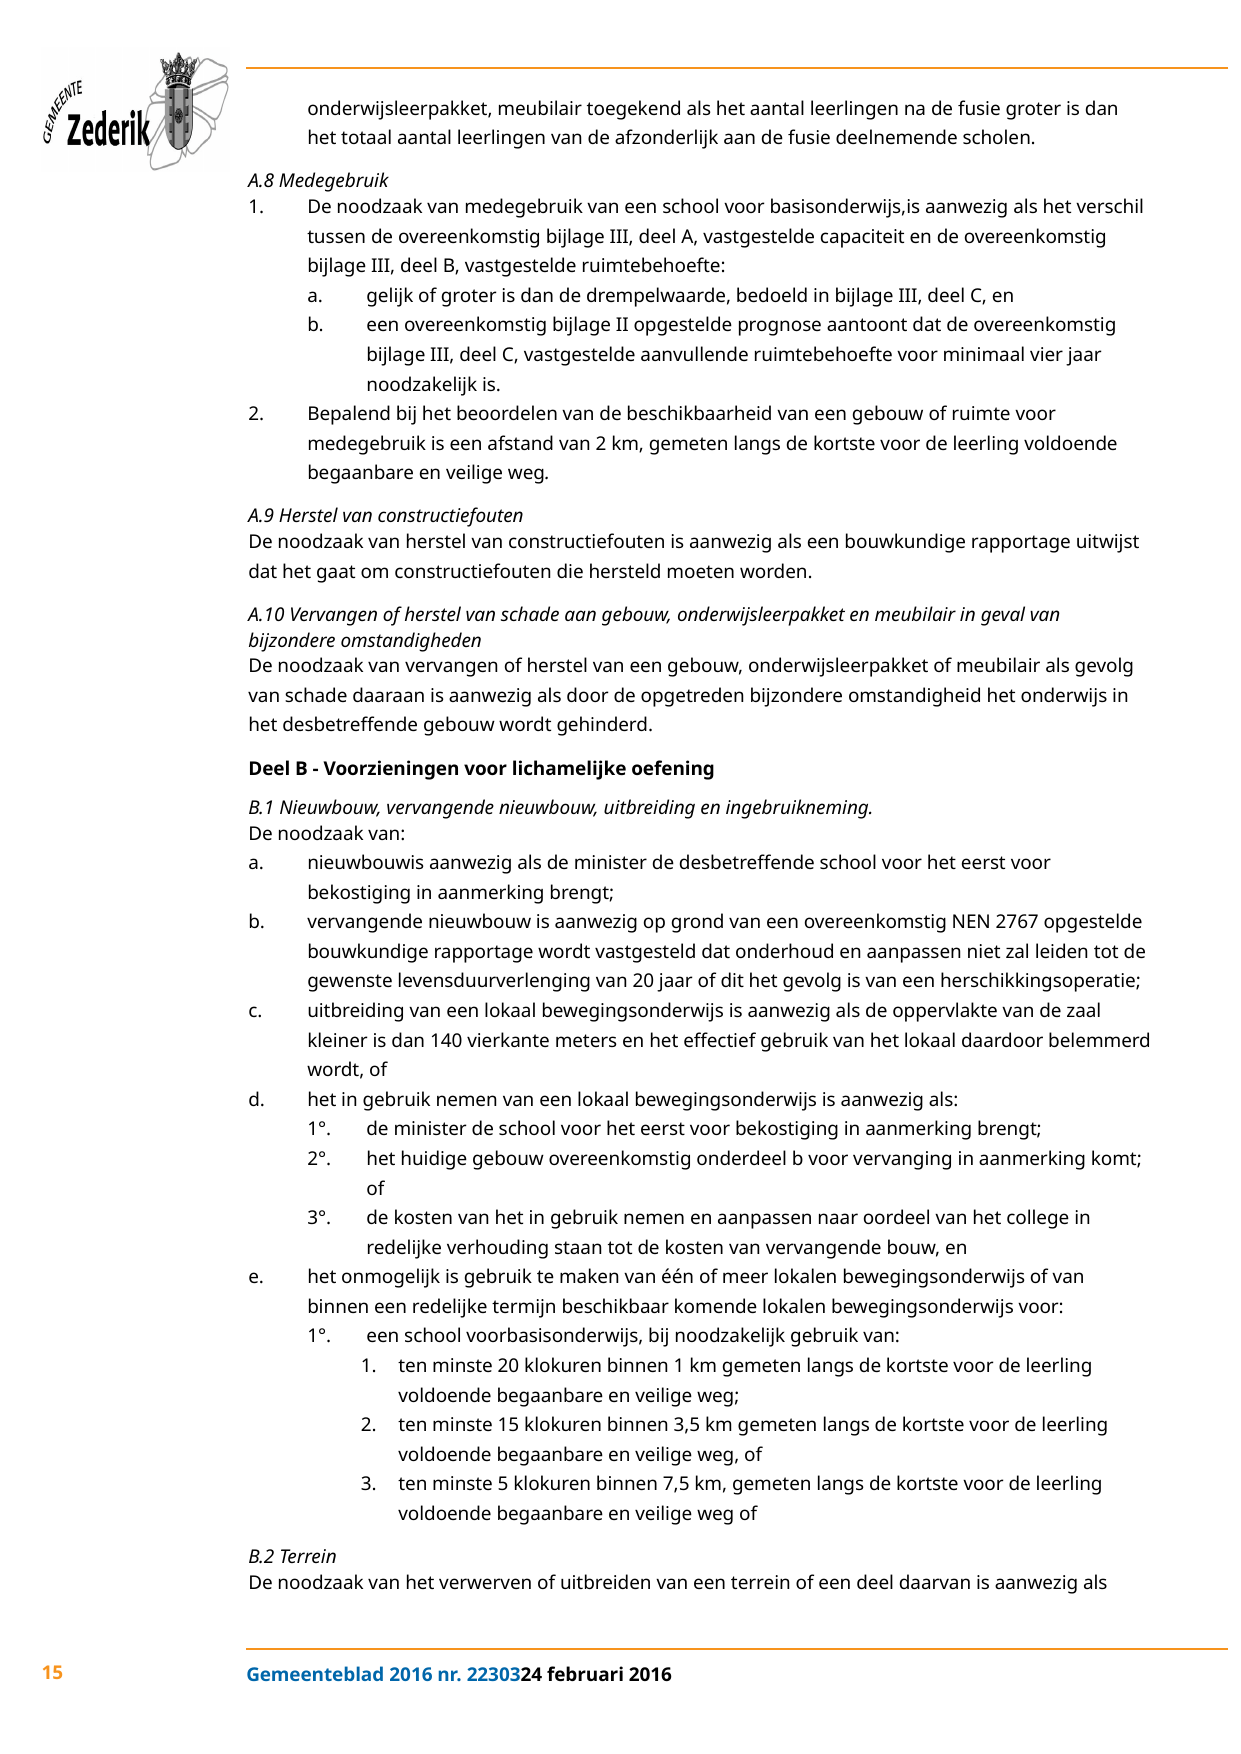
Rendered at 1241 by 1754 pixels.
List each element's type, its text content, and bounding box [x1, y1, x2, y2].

list het huidige gebouw overeenkomstig onderdeel b voor vervanging in aanmerking komt; of [307, 1145, 1152, 1201]
text De noodzaak van herstel van constructiefouten is aanwezig als een bouwkundige rapportage uitwijst dat het gaat om constructiefouten die hersteld moeten worden. [248, 528, 1152, 584]
list ten minste 20 klokuren binnen 1 km gemeten langs de kortste voor de leerling voldoende begaanbare en veilige weg; [361, 1352, 1152, 1408]
list het in gebruik nemen van een lokaal bewegingsonderwijs is aanwezig als: [248, 1086, 1152, 1112]
list ten minste 15 klokuren binnen 3,5 km gemeten langs de kortste voor de leerling voldoende begaanbare en veilige weg, of [361, 1411, 1152, 1467]
picture [41, 47, 231, 172]
text De noodzaak van: [248, 820, 1152, 846]
list het onmogelijk is gebruik te maken van één of meer lokalen bewegingsonderwijs of van binnen een redelijke termijn beschikbaar komende lokalen bewegingsonderwijs voor: [248, 1263, 1152, 1319]
text A.10 Vervangen of herstel van schade aan gebouw, onderwijsleerpakket en meubilair in geval van bijzondere omstandigheden [248, 601, 1152, 652]
text A.8 Medegebruik [248, 167, 1152, 193]
list vervangende nieuwbouw is aanwezig op grond van een overeenkomstig NEN 2767 opgestelde bouwkundige rapportage wordt vastgesteld dat onderhoud en aanpassen niet zal leiden tot de gewenste levensduurverlenging van 20 jaar of dit het gevolg is van een herschikkingsoperatie; [248, 908, 1152, 993]
list de minister de school voor het eerst voor bekostiging in aanmerking brengt; [307, 1116, 1152, 1141]
text B.1 Nieuwbouw, vervangende nieuwbouw, uitbreiding en ingebruikneming. [248, 794, 1152, 820]
list gelijk of groter is dan de drempelwaarde, bedoeld in bijlage III, deel C, en [307, 282, 1152, 308]
list de kosten van het in gebruik nemen en aanpassen naar oordeel van het college in redelijke verhouding staan tot de kosten van vervangende bouw, en [307, 1204, 1152, 1260]
list een overeenkomstig bijlage II opgestelde prognose aantoont dat de overeenkomstig bijlage III, deel C, vastgestelde aanvullende ruimtebehoefte voor minimaal vier jaar noodzakelijk is. [307, 312, 1152, 396]
list Bepalend bij het beoordelen van de beschikbaarheid van een gebouw of ruimte voor medegebruik is een afstand van 2 km, gemeten langs de kortste voor de leerling voldoende begaanbare en veilige weg. [248, 400, 1152, 485]
list De noodzaak van medegebruik van een school voor basisonderwijs,is aanwezig als het verschil tussen de overeenkomstig bijlage III, deel A, vastgestelde capaciteit en de overeenkomstig bijlage III, deel B, vastgestelde ruimtebehoefte: [248, 193, 1152, 278]
text Deel B - Voorzieningen voor lichamelijke oefening [248, 755, 1152, 781]
list nieuwbouwis aanwezig als de minister de desbetreffende school voor het eerst voor bekostiging in aanmerking brengt; [248, 849, 1152, 905]
text B.2 Terrein [248, 1543, 1152, 1569]
text De noodzaak van vervangen of herstel van een gebouw, onderwijsleerpakket of meubilair als gevolg van schade daaraan is aanwezig als door de opgetreden bijzondere omstandigheid het onderwijs in het desbetreffende gebouw wordt gehinderd. [248, 652, 1152, 737]
text De noodzaak van het verwerven of uitbreiden van een terrein of een deel daarvan is aanwezig als [248, 1569, 1152, 1595]
list een school voorbasisonderwijs, bij noodzakelijk gebruik van: [307, 1323, 1152, 1348]
text A.9 Herstel van constructiefouten [248, 503, 1152, 528]
list ten minste 5 klokuren binnen 7,5 km, gemeten langs de kortste voor de leerling voldoende begaanbare en veilige weg of [361, 1471, 1152, 1526]
list uitbreiding van een lokaal bewegingsonderwijs is aanwezig als de oppervlakte van de zaal kleiner is dan 140 vierkante meters en het effectief gebruik van het lokaal daardoor belemmerd wordt, of [248, 997, 1152, 1082]
list onderwijsleerpakket, meubilair toegekend als het aantal leerlingen na de fusie groter is dan het totaal aantal leerlingen van de afzonderlijk aan de fusie deelnemende scholen. [248, 95, 1152, 150]
